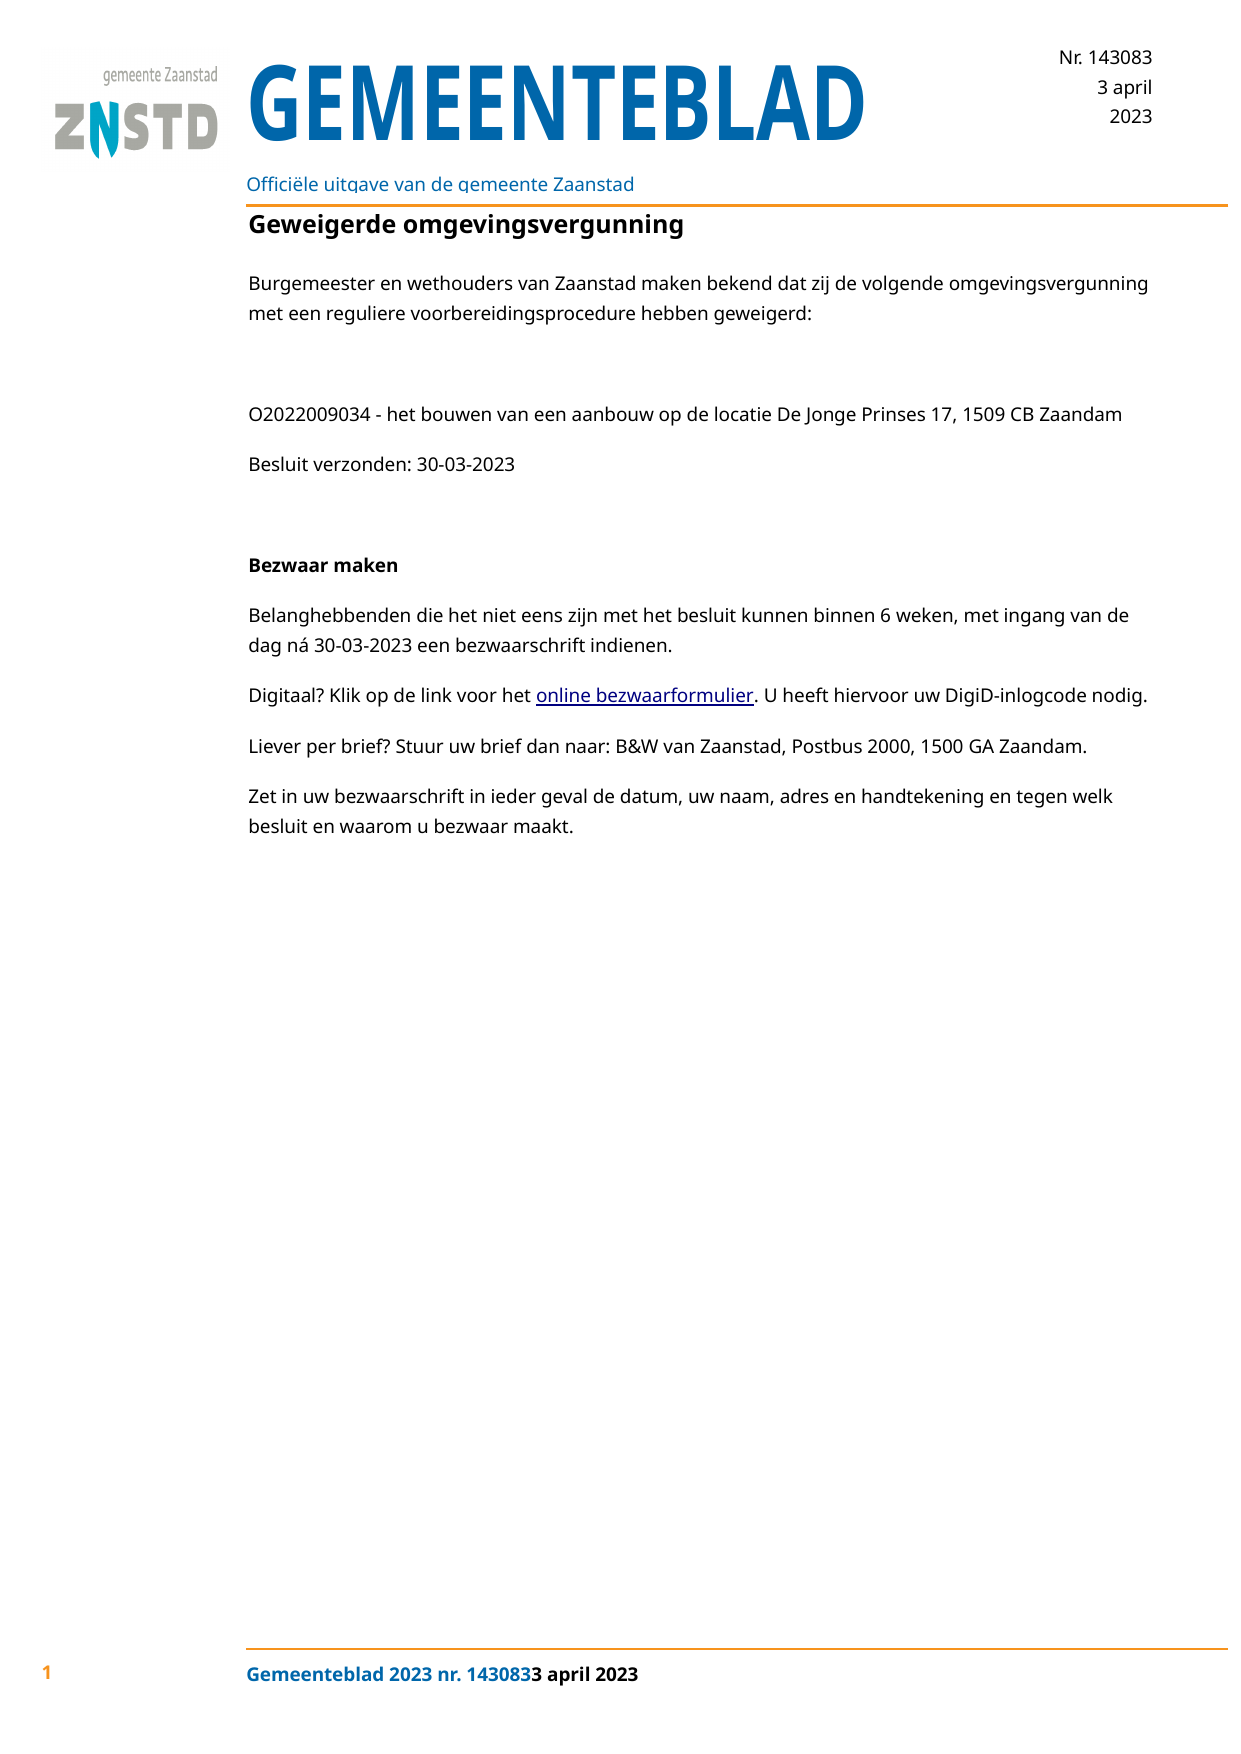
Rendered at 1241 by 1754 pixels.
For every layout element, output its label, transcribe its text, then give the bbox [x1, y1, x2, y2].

text Digitaal? Klik op de link voor het online bezwaarformulier. U heeft hiervoor uw DigiD-inlogcode nodig. [248, 682, 1152, 708]
text Besluit verzonden: 30-03-2023 [248, 451, 1152, 477]
text Belanghebbenden die het niet eens zijn met het besluit kunnen binnen 6 weken, met ingang van de dag ná 30-03-2023 een bezwaarschrift indienen. [248, 602, 1152, 658]
text Burgemeester en wethouders van Zaanstad maken bekend dat zij de volgende omgevingsvergunning met een reguliere voorbereidingsprocedure hebben geweigerd: [248, 270, 1152, 326]
text Bezwaar maken [248, 552, 1152, 578]
text Zet in uw bezwaarschrift in ieder geval de datum, uw naam, adres en handtekening en tegen welk besluit en waarom u bezwaar maakt. [248, 783, 1152, 838]
picture [41, 47, 231, 172]
text Liever per brief? Stuur uw brief dan naar: B&W van Zaanstad, Postbus 2000, 1500 GA Zaandam. [248, 733, 1152, 758]
text Geweigerde omgevingsvergunning [248, 207, 1152, 241]
text O2022009034 - het bouwen van een aanbouw op de locatie De Jonge Prinses 17, 1509 CB Zaandam [248, 401, 1152, 426]
